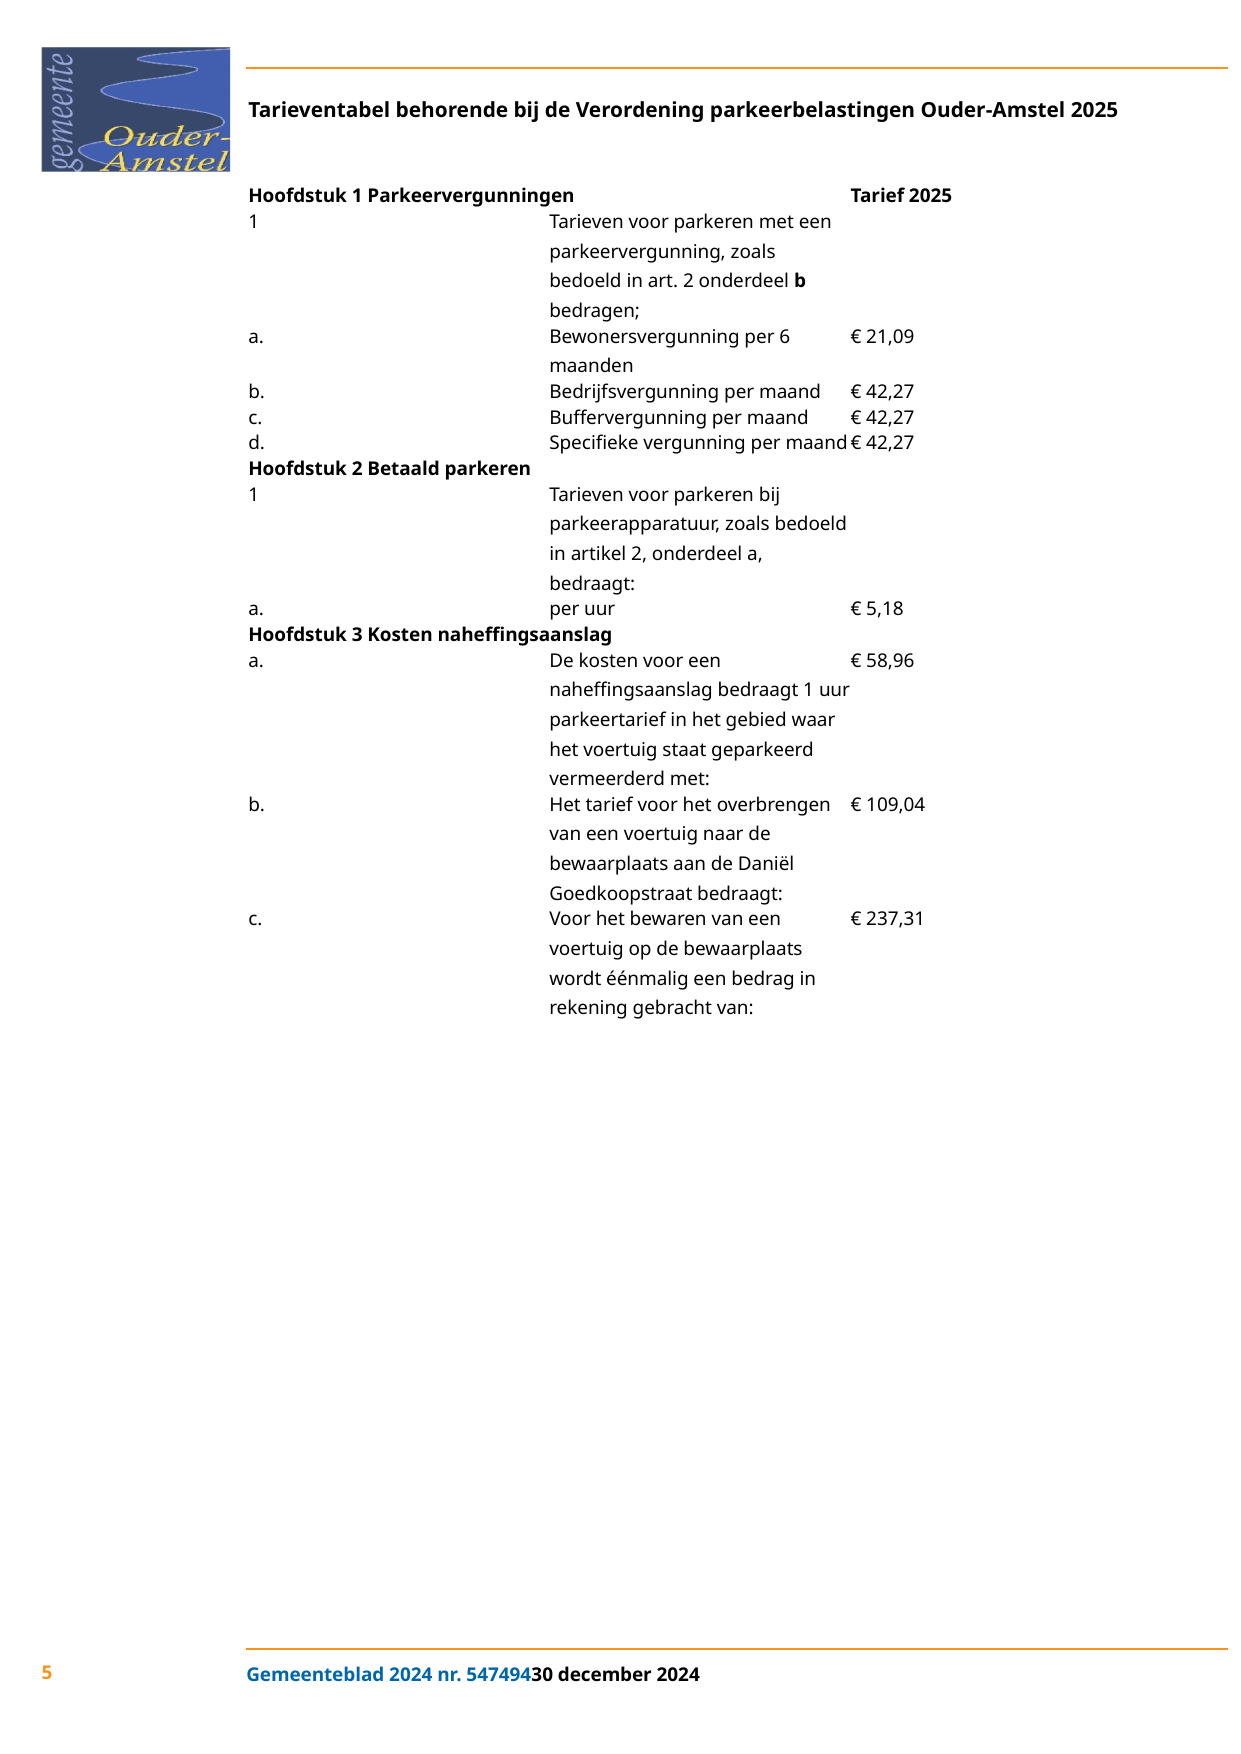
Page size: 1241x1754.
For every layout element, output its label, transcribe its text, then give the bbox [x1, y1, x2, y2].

table_cell a. [248, 596, 549, 621]
table_cell De kosten voor een naheffingsaanslag bedraagt 1 uur parkeertarief in het gebied waar het voertuig staat geparkeerd vermeerderd met: [549, 647, 850, 791]
table_header Hoofdstuk 1 Parkeervergunningen [248, 183, 850, 208]
table_cell c. [248, 906, 549, 1020]
table_cell [850, 455, 1152, 481]
table_cell c. [248, 404, 549, 429]
table_cell [850, 481, 1152, 596]
table_cell Specifieke vergunning per maand [549, 430, 850, 455]
table_cell a. [248, 647, 549, 791]
table_cell Hoofdstuk 2 Betaald parkeren [248, 455, 850, 481]
table_cell Tarieven voor parkeren bij parkeerapparatuur, zoals bedoeld in artikel 2, onderdeel a, bedraagt: [549, 481, 850, 596]
table_cell € 42,27 [850, 430, 1152, 455]
table_cell € 42,27 [850, 404, 1152, 429]
picture [41, 47, 231, 172]
table_cell Hoofdstuk 3 Kosten naheffingsaanslag [248, 621, 850, 647]
table_cell Tarieven voor parkeren met een parkeervergunning, zoals bedoeld in art. 2 onderdeel b bedragen; [549, 208, 850, 323]
table_cell Het tarief voor het overbrengen van een voertuig naar de bewaarplaats aan de Daniël Goedkoopstraat bedraagt: [549, 791, 850, 906]
table_cell d. [248, 430, 549, 455]
table_cell 1 [248, 481, 549, 596]
table_cell b. [248, 791, 549, 906]
table_cell € 42,27 [850, 378, 1152, 404]
table_header Tarief 2025 [850, 183, 1152, 208]
table_cell Buffervergunning per maand [549, 404, 850, 429]
table_cell [850, 208, 1152, 323]
table_cell b. [248, 378, 549, 404]
table_cell 1 [248, 208, 549, 323]
table_cell € 58,96 [850, 647, 1152, 791]
text Tarieventabel behorende bij de Verordening parkeerbelastingen Ouder-Amstel 2025 [248, 95, 1152, 123]
table_cell [850, 621, 1152, 647]
table_cell per uur [549, 596, 850, 621]
table_cell Bewonersvergunning per 6 maanden [549, 323, 850, 378]
table_cell € 21,09 [850, 323, 1152, 378]
table_cell € 109,04 [850, 791, 1152, 906]
table_cell Voor het bewaren van een voertuig op de bewaarplaats wordt éénmalig een bedrag in rekening gebracht van: [549, 906, 850, 1020]
table_cell Bedrijfsvergunning per maand [549, 378, 850, 404]
table_cell a. [248, 323, 549, 378]
table_cell € 237,31 [850, 906, 1152, 1020]
table_cell € 5,18 [850, 596, 1152, 621]
